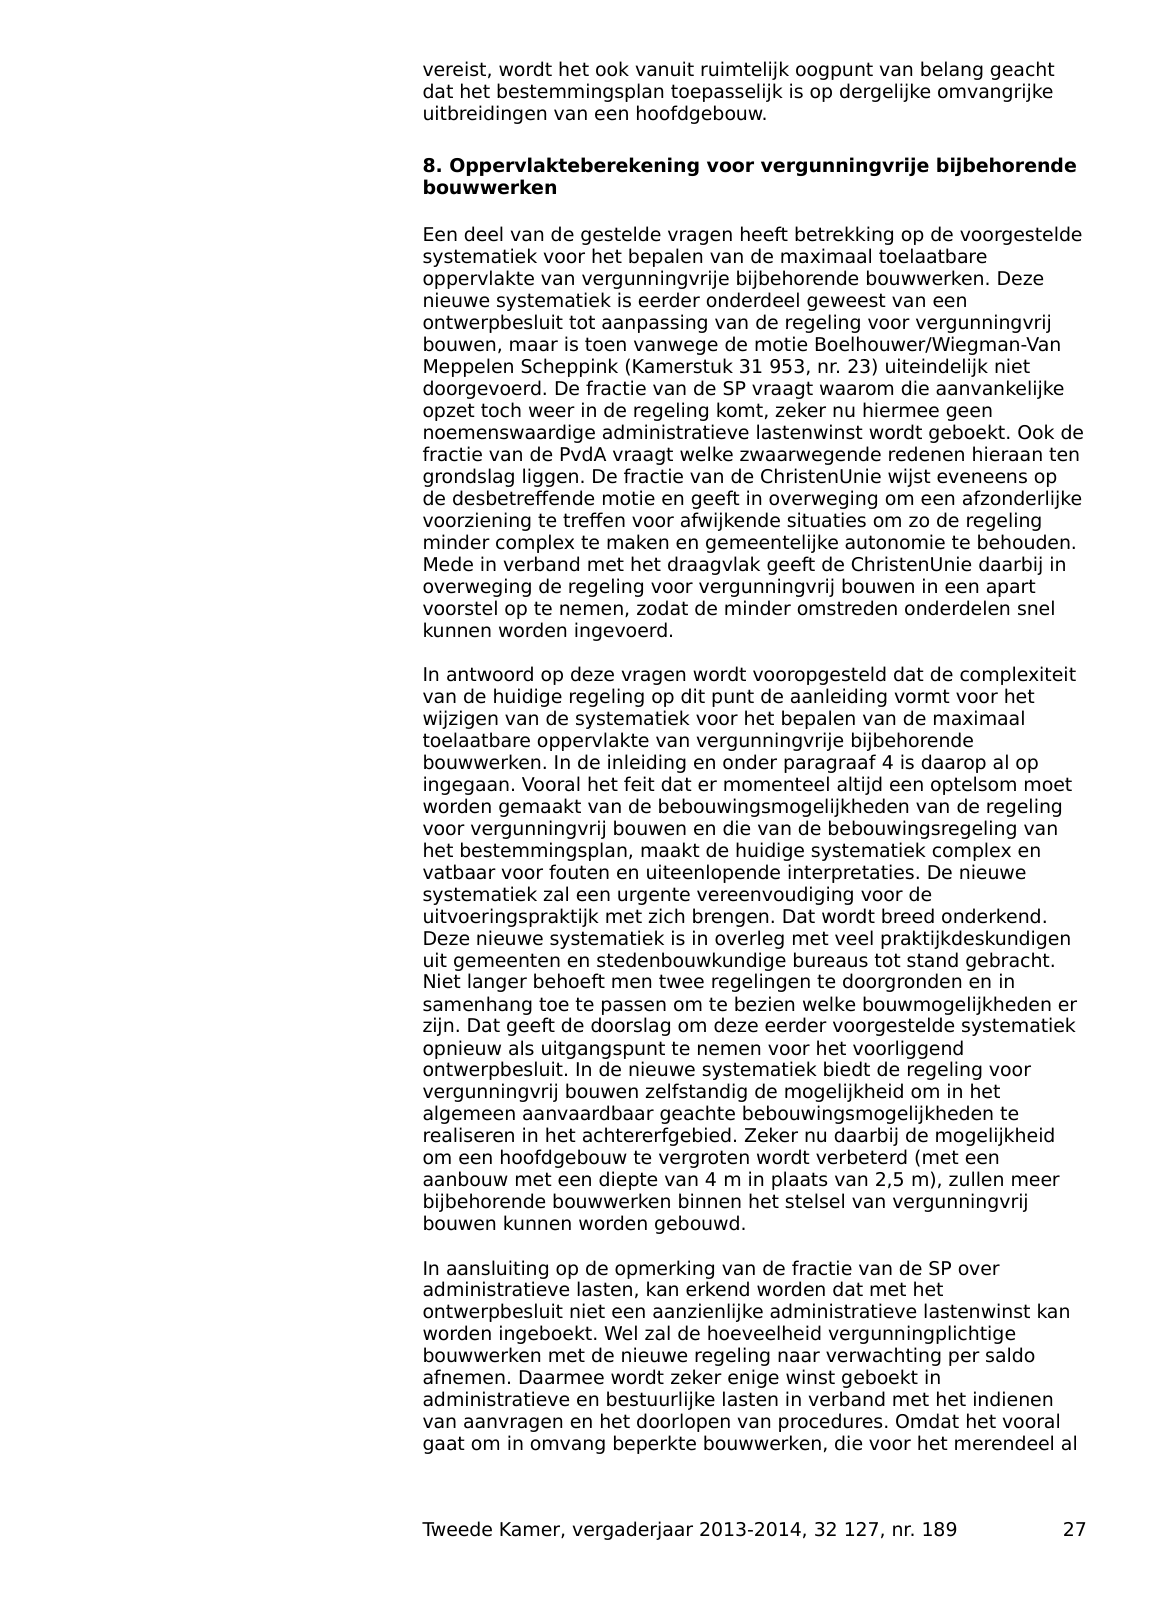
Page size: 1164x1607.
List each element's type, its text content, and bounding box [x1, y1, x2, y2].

subtitle 8. Oppervlakteberekening voor vergunningvrije bijbehorende bouwwerken [422, 155, 1087, 199]
text In antwoord op deze vragen wordt vooropgesteld dat de complexiteit van de huidige regeling op dit punt de aanleiding vormt voor het wijzigen van de systematiek voor het bepalen van de maximaal toelaatbare oppervlakte van vergunningvrije bijbehorende bouwwerken. In de inleiding en onder paragraaf 4 is daarop al op ingegaan. Vooral het feit dat er momenteel altijd een optelsom moet worden gemaakt van de bebouwingsmogelijkheden van de regeling voor vergunningvrij bouwen en die van de bebouwingsregeling van het bestemmingsplan, maakt de huidige systematiek complex en vatbaar voor fouten en uiteenlopende interpretaties. De nieuwe systematiek zal een urgente vereenvoudiging voor de uitvoeringspraktijk met zich brengen. Dat wordt breed onderkend. Deze nieuwe systematiek is in overleg met veel praktijkdeskundigen uit gemeenten en stedenbouwkundige bureaus tot stand gebracht. Niet langer behoeft men twee regelingen te doorgronden en in samenhang toe te passen om te bezien welke bouwmogelijkheden er zijn. Dat geeft de doorslag om deze eerder voorgestelde systematiek opnieuw als uitgangspunt te nemen voor het voorliggend ontwerpbesluit. In de nieuwe systematiek biedt de regeling voor vergunningvrij bouwen zelfstandig de mogelijkheid om in het algemeen aanvaardbaar geachte bebouwingsmogelijkheden te realiseren in het achtererfgebied. Zeker nu daarbij de mogelijkheid om een hoofdgebouw te vergroten wordt verbeterd (met een aanbouw met een diepte van 4 m in plaats van 2,5 m), zullen meer bijbehorende bouwwerken binnen het stelsel van vergunningvrij bouwen kunnen worden gebouwd. [422, 664, 1087, 1235]
text In aansluiting op de opmerking van de fractie van de SP over administratieve lasten, kan erkend worden dat met het ontwerpbesluit niet een aanzienlijke administratieve lastenwinst kan worden ingeboekt. Wel zal de hoeveelheid vergunningplichtige bouwwerken met de nieuwe regeling naar verwachting per saldo afnemen. Daarmee wordt zeker enige winst geboekt in administratieve en bestuurlijke lasten in verband met het indienen van aanvragen en het doorlopen van procedures. Omdat het vooral gaat om in omvang beperkte bouwwerken, die voor het merendeel al [422, 1257, 1087, 1455]
text Een deel van de gestelde vragen heeft betrekking op de voorgestelde systematiek voor het bepalen van de maximaal toelaatbare oppervlakte van vergunningvrije bijbehorende bouwwerken. Deze nieuwe systematiek is eerder onderdeel geweest van een ontwerpbesluit tot aanpassing van de regeling voor vergunningvrij bouwen, maar is toen vanwege de motie Boelhouwer/Wiegman-Van Meppelen Scheppink (Kamerstuk 31 953, nr. 23) uiteindelijk niet doorgevoerd. De fractie van de SP vraagt waarom die aanvankelijke opzet toch weer in de regeling komt, zeker nu hiermee geen noemenswaardige administratieve lastenwinst wordt geboekt. Ook de fractie van de PvdA vraagt welke zwaarwegende redenen hieraan ten grondslag liggen. De fractie van de ChristenUnie wijst eveneens op de desbetreffende motie en geeft in overweging om een afzonderlijke voorziening te treffen voor afwijkende situaties om zo de regeling minder complex te maken en gemeentelijke autonomie te behouden. Mede in verband met het draagvlak geeft de ChristenUnie daarbij in overweging de regeling voor vergunningvrij bouwen in een apart voorstel op te nemen, zodat de minder omstreden onderdelen snel kunnen worden ingevoerd. [422, 224, 1087, 642]
text vereist, wordt het ook vanuit ruimtelijk oogpunt van belang geacht dat het bestemmingsplan toepasselijk is op dergelijke omvangrijke uitbreidingen van een hoofdgebouw. [422, 59, 1087, 125]
